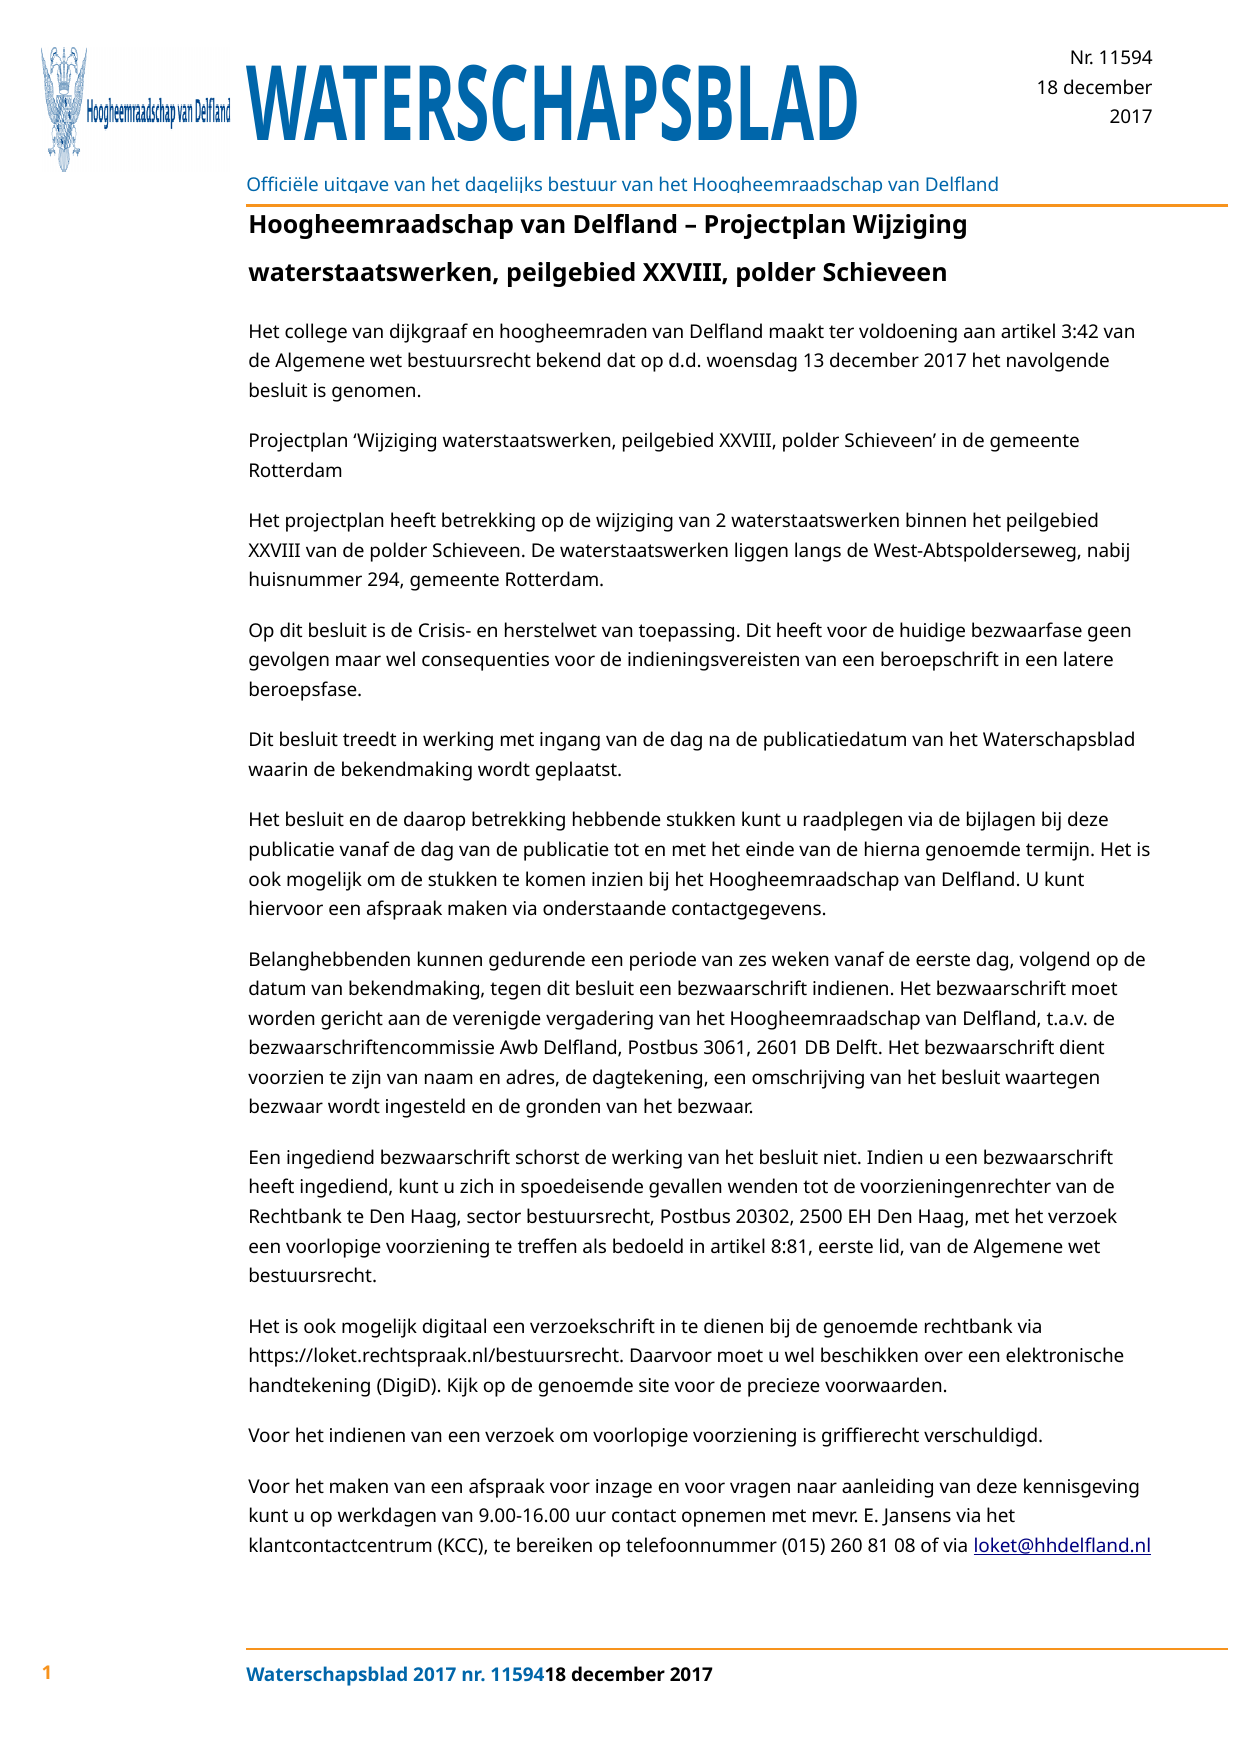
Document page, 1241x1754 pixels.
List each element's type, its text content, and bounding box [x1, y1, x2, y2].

text Dit besluit treedt in werking met ingang van de dag na de publicatiedatum van het Waterschapsblad waarin de bekendmaking wordt geplaatst. [248, 727, 1152, 782]
text Voor het indienen van een verzoek om voorlopige voorziening is griffierecht verschuldigd. [248, 1422, 1152, 1448]
text Het besluit en de daarop betrekking hebbende stukken kunt u raadplegen via de bijlagen bij deze publicatie vanaf de dag van de publicatie tot en met het einde van de hierna genoemde termijn. Het is ook mogelijk om de stukken te komen inzien bij het Hoogheemraadschap van Delfland. U kunt hiervoor een afspraak maken via onderstaande contactgegevens. [248, 807, 1152, 921]
text Op dit besluit is de Crisis- en herstelwet van toepassing. Dit heeft voor de huidige bezwaarfase geen gevolgen maar wel consequenties voor de indieningsvereisten van een beroepschrift in een latere beroepsfase. [248, 617, 1152, 702]
text Hoogheemraadschap van Delfland – Projectplan Wijziging waterstaatswerken, peilgebied XXVIII, polder Schieveen [248, 207, 1152, 288]
text Het projectplan heeft betrekking op de wijziging van 2 waterstaatswerken binnen het peilgebied XXVIII van de polder Schieveen. De waterstaatswerken liggen langs de West-Abtspolderseweg, nabij huisnummer 294, gemeente Rotterdam. [248, 507, 1152, 592]
picture [41, 47, 231, 172]
text Het is ook mogelijk digitaal een verzoekschrift in te dienen bij de genoemde rechtbank via https://loket.rechtspraak.nl/bestuursrecht. Daarvoor moet u wel beschikken over een elektronische handtekening (DigiD). Kijk op de genoemde site voor de precieze voorwaarden. [248, 1313, 1152, 1398]
text Een ingediend bezwaarschrift schorst de werking van het besluit niet. Indien u een bezwaarschrift heeft ingediend, kunt u zich in spoedeisende gevallen wenden tot de voorzieningenrechter van de Rechtbank te Den Haag, sector bestuursrecht, Postbus 20302, 2500 EH Den Haag, met het verzoek een voorlopige voorziening te treffen als bedoeld in artikel 8:81, eerste lid, van de Algemene wet bestuursrecht. [248, 1144, 1152, 1288]
text Voor het maken van een afspraak voor inzage en voor vragen naar aanleiding van deze kennisgeving kunt u op werkdagen van 9.00-16.00 uur contact opnemen met mevr. E. Jansens via het klantcontactcentrum (KCC), te bereiken op telefoonnummer (015) 260 81 08 of via loket@hhdelfland.nl [248, 1473, 1152, 1558]
text Het college van dijkgraaf en hoogheemraden van Delfland maakt ter voldoening aan artikel 3:42 van de Algemene wet bestuursrecht bekend dat op d.d. woensdag 13 december 2017 het navolgende besluit is genomen. [248, 318, 1152, 403]
text Projectplan ‘Wijziging waterstaatswerken, peilgebied XXVIII, polder Schieveen’ in de gemeente Rotterdam [248, 427, 1152, 483]
text Belanghebbenden kunnen gedurende een periode van zes weken vanaf de eerste dag, volgend op de datum van bekendmaking, tegen dit besluit een bezwaarschrift indienen. Het bezwaarschrift moet worden gericht aan de verenigde vergadering van het Hoogheemraadschap van Delfland, t.a.v. de bezwaarschriftencommissie Awb Delfland, Postbus 3061, 2601 DB Delft. Het bezwaarschrift dient voorzien te zijn van naam en adres, de dagtekening, een omschrijving van het besluit waartegen bezwaar wordt ingesteld en de gronden van het bezwaar. [248, 946, 1152, 1119]
